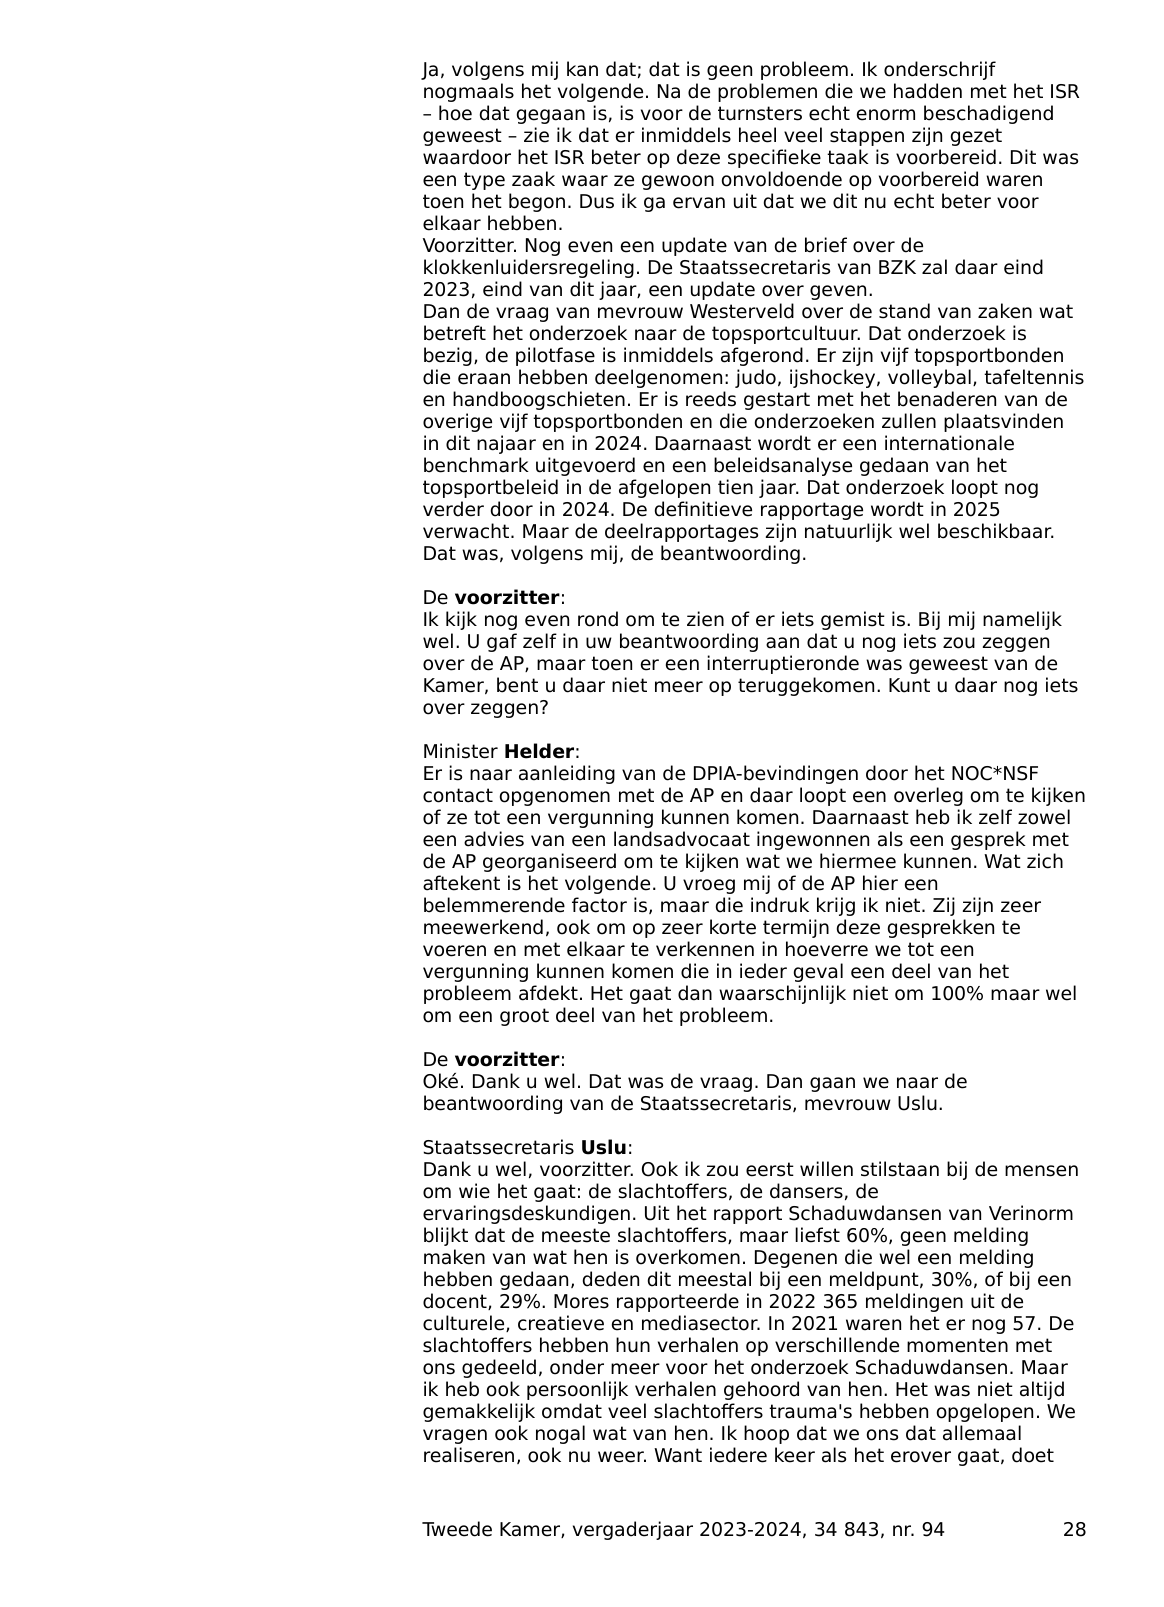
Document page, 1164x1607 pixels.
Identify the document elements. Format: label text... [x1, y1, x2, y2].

text Oké. Dank u wel. Dat was de vraag. Dan gaan we naar de beantwoording van de Staatssecretaris, mevrouw Uslu. [422, 1071, 1087, 1115]
text Ja, volgens mij kan dat; dat is geen probleem. Ik onderschrijf nogmaals het volgende. Na de problemen die we hadden met het ISR – hoe dat gegaan is, is voor de turnsters echt enorm beschadigend geweest – zie ik dat er inmiddels heel veel stappen zijn gezet waardoor het ISR beter op deze specifieke taak is voorbereid. Dit was een type zaak waar ze gewoon onvoldoende op voorbereid waren toen het begon. Dus ik ga ervan uit dat we dit nu echt beter voor elkaar hebben. [422, 59, 1087, 235]
text De voorzitter: [422, 587, 1087, 609]
text Dank u wel, voorzitter. Ook ik zou eerst willen stilstaan bij de mensen om wie het gaat: de slachtoffers, de dansers, de ervaringsdeskundigen. Uit het rapport Schaduwdansen van Verinorm blijkt dat de meeste slachtoffers, maar liefst 60%, geen melding maken van wat hen is overkomen. Degenen die wel een melding hebben gedaan, deden dit meestal bij een meldpunt, 30%, of bij een docent, 29%. Mores rapporteerde in 2022 365 meldingen uit de culturele, creatieve en mediasector. In 2021 waren het er nog 57. De slachtoffers hebben hun verhalen op verschillende momenten met ons gedeeld, onder meer voor het onderzoek Schaduwdansen. Maar ik heb ook persoonlijk verhalen gehoord van hen. Het was niet altijd gemakkelijk omdat veel slachtoffers trauma's hebben opgelopen. We vragen ook nogal wat van hen. Ik hoop dat we ons dat allemaal realiseren, ook nu weer. Want iedere keer als het erover gaat, doet [422, 1159, 1087, 1467]
text Ik kijk nog even rond om te zien of er iets gemist is. Bij mij namelijk wel. U gaf zelf in uw beantwoording aan dat u nog iets zou zeggen over de AP, maar toen er een interruptieronde was geweest van de Kamer, bent u daar niet meer op teruggekomen. Kunt u daar nog iets over zeggen? [422, 609, 1087, 719]
text Minister Helder: [422, 741, 1087, 763]
text Er is naar aanleiding van de DPIA-bevindingen door het NOC*NSF contact opgenomen met de AP en daar loopt een overleg om te kijken of ze tot een vergunning kunnen komen. Daarnaast heb ik zelf zowel een advies van een landsadvocaat ingewonnen als een gesprek met de AP georganiseerd om te kijken wat we hiermee kunnen. Wat zich aftekent is het volgende. U vroeg mij of de AP hier een belemmerende factor is, maar die indruk krijg ik niet. Zij zijn zeer meewerkend, ook om op zeer korte termijn deze gesprekken te voeren en met elkaar te verkennen in hoeverre we tot een vergunning kunnen komen die in ieder geval een deel van het probleem afdekt. Het gaat dan waarschijnlijk niet om 100% maar wel om een groot deel van het probleem. [422, 763, 1087, 1027]
text Dan de vraag van mevrouw Westerveld over de stand van zaken wat betreft het onderzoek naar de topsportcultuur. Dat onderzoek is bezig, de pilotfase is inmiddels afgerond. Er zijn vijf topsportbonden die eraan hebben deelgenomen: judo, ijshockey, volleybal, tafeltennis en handboogschieten. Er is reeds gestart met het benaderen van de overige vijf topsportbonden en die onderzoeken zullen plaatsvinden in dit najaar en in 2024. Daarnaast wordt er een internationale benchmark uitgevoerd en een beleidsanalyse gedaan van het topsportbeleid in de afgelopen tien jaar. Dat onderzoek loopt nog verder door in 2024. De definitieve rapportage wordt in 2025 verwacht. Maar de deelrapportages zijn natuurlijk wel beschikbaar. [422, 301, 1087, 543]
text Staatssecretaris Uslu: [422, 1137, 1087, 1159]
text Voorzitter. Nog even een update van de brief over de klokkenluidersregeling. De Staatssecretaris van BZK zal daar eind 2023, eind van dit jaar, een update over geven. [422, 235, 1087, 301]
text Dat was, volgens mij, de beantwoording. [422, 543, 1087, 564]
text De voorzitter: [422, 1049, 1087, 1071]
